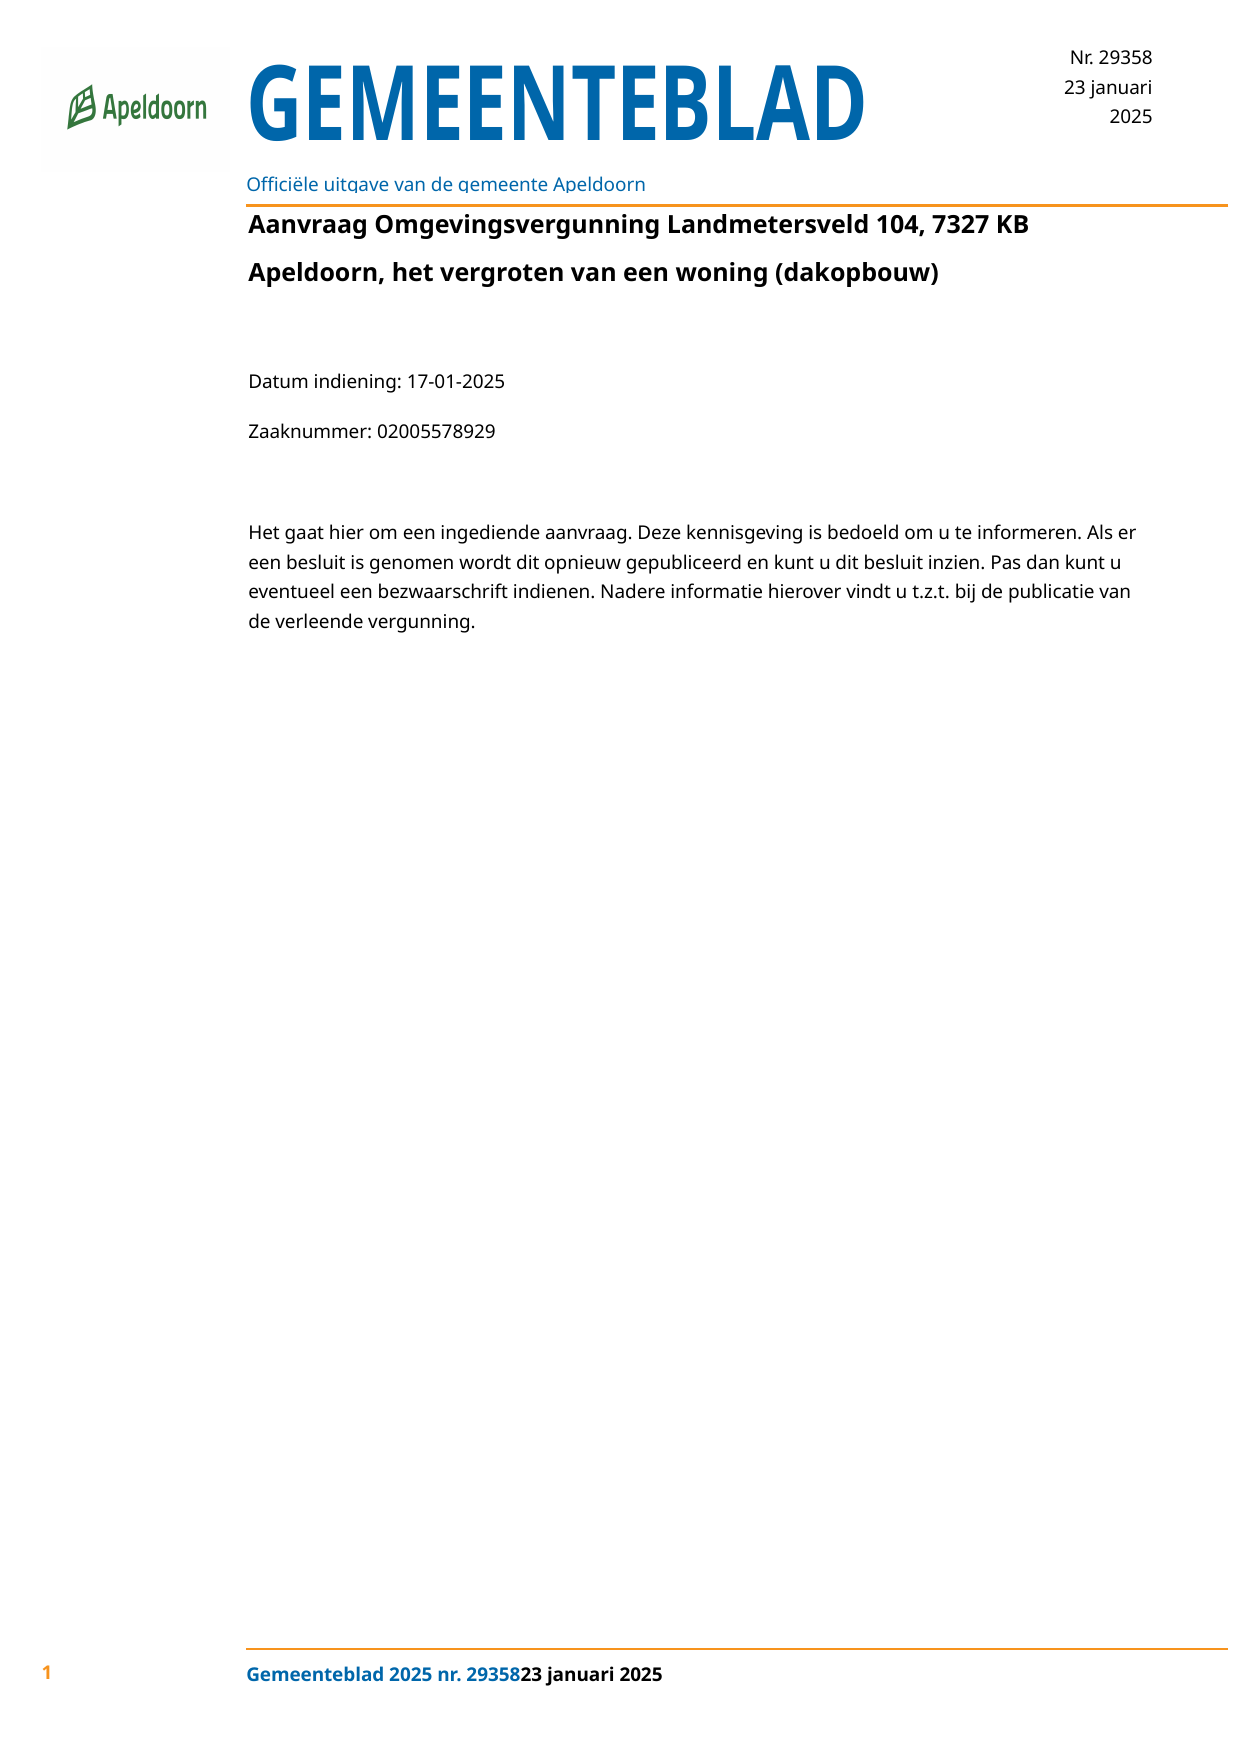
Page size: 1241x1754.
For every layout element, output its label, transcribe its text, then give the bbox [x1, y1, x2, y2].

text Aanvraag Omgevingsvergunning Landmetersveld 104, 7327 KB Apeldoorn, het vergroten van een woning (dakopbouw) [248, 207, 1152, 288]
text Het gaat hier om een ingediende aanvraag. Deze kennisgeving is bedoeld om u te informeren. Als er een besluit is genomen wordt dit opnieuw gepubliceerd en kunt u dit besluit inzien. Pas dan kunt u eventueel een bezwaarschrift indienen. Nadere informatie hierover vindt u t.z.t. bij de publicatie van de verleende vergunning. [248, 519, 1152, 634]
text Zaaknummer: 02005578929 [248, 419, 1152, 444]
picture [41, 47, 231, 172]
text Datum indiening: 17-01-2025 [248, 368, 1152, 394]
